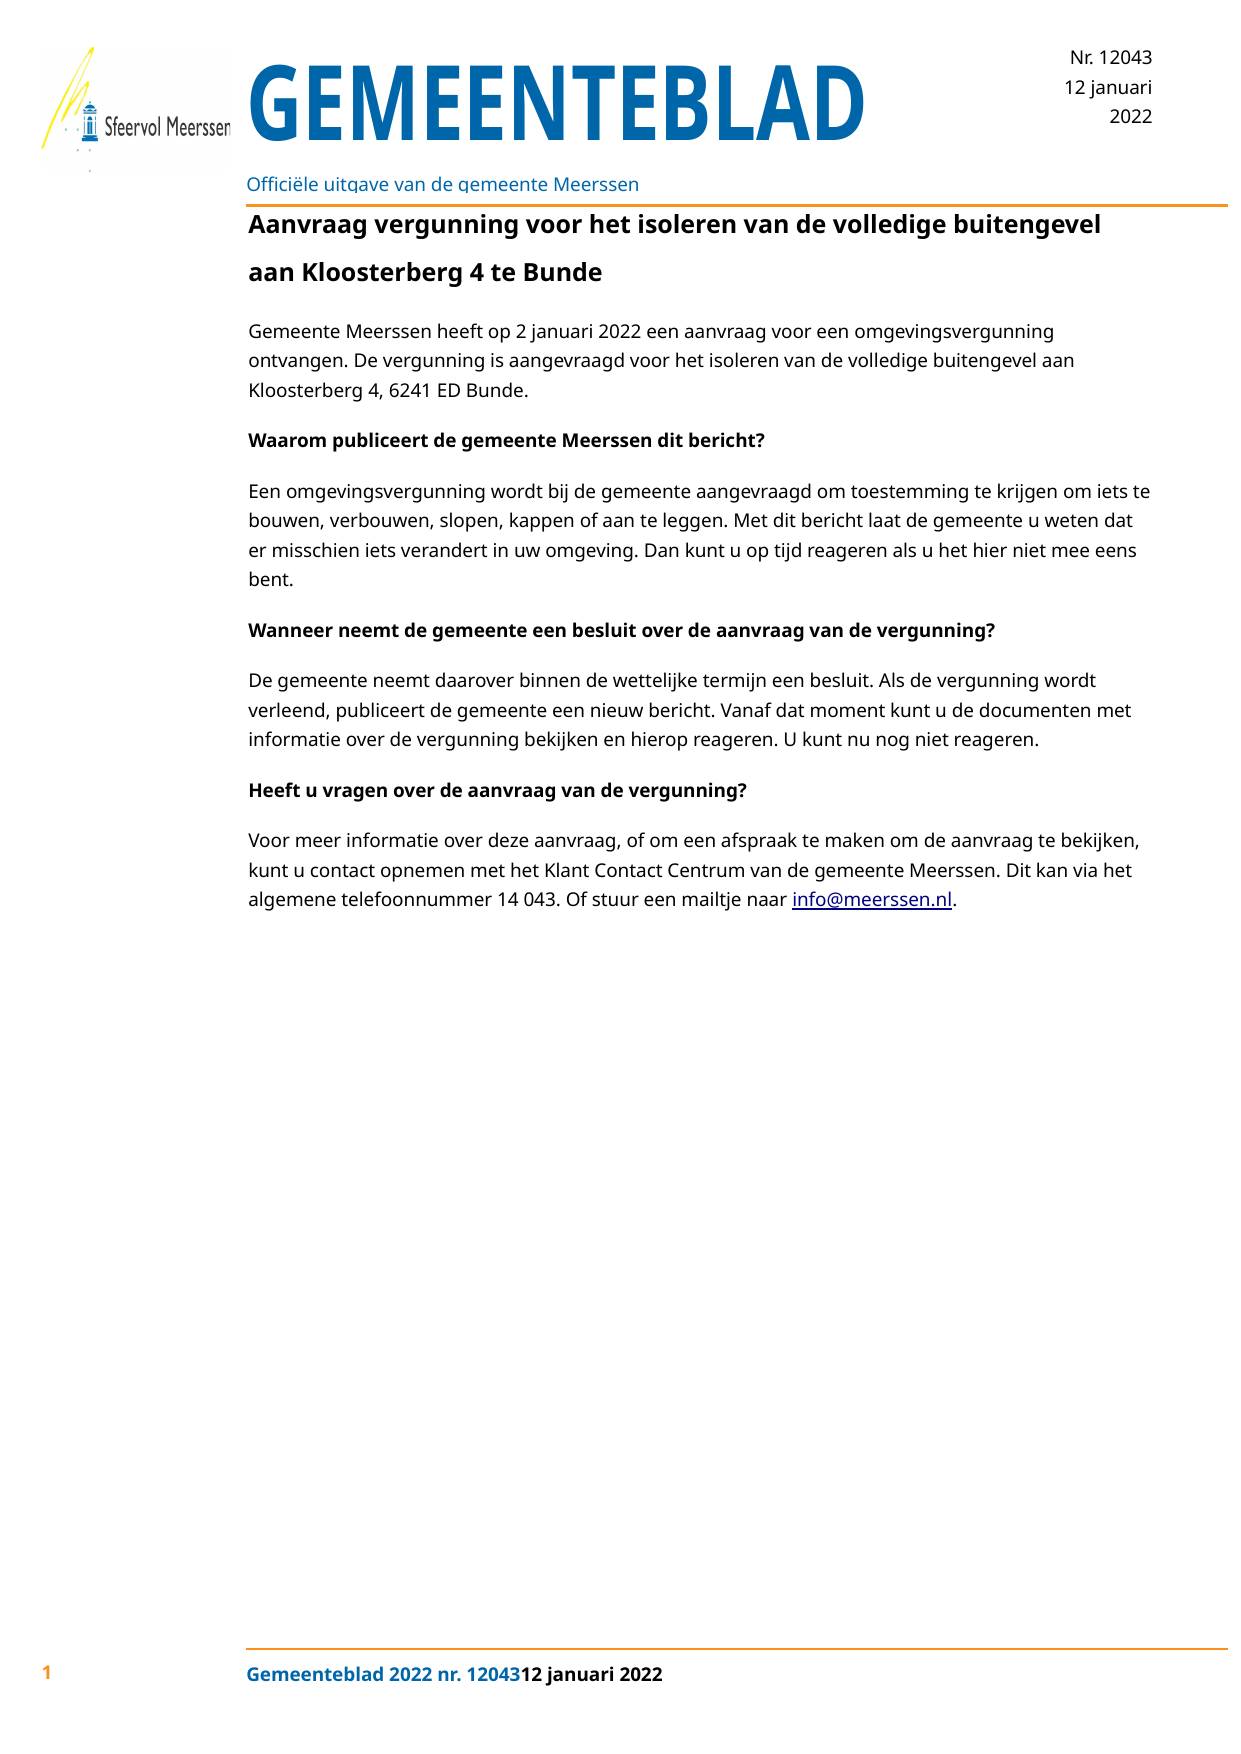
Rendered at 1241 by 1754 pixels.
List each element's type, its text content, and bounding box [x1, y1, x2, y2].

text Aanvraag vergunning voor het isoleren van de volledige buitengevel aan Kloosterberg 4 te Bunde [248, 207, 1152, 288]
text Een omgevingsvergunning wordt bij de gemeente aangevraagd om toestemming te krijgen om iets te bouwen, verbouwen, slopen, kappen of aan te leggen. Met dit bericht laat de gemeente u weten dat er misschien iets verandert in uw omgeving. Dan kunt u op tijd reageren als u het hier niet mee eens bent. [248, 478, 1152, 592]
text De gemeente neemt daarover binnen de wettelijke termijn een besluit. Als de vergunning wordt verleend, publiceert de gemeente een nieuw bericht. Vanaf dat moment kunt u de documenten met informatie over de vergunning bekijken en hierop reageren. U kunt nu nog niet reageren. [248, 667, 1152, 752]
text Voor meer informatie over deze aanvraag, of om een afspraak te maken om de aanvraag te bekijken, kunt u contact opnemen met het Klant Contact Centrum van de gemeente Meerssen. Dit kan via het algemene telefoonnummer 14 043. Of stuur een mailtje naar info@meerssen.nl. [248, 827, 1152, 912]
picture [41, 47, 231, 172]
text Wanneer neemt de gemeente een besluit over de aanvraag van de vergunning? [248, 617, 1152, 643]
text Heeft u vragen over de aanvraag van de vergunning? [248, 777, 1152, 803]
text Gemeente Meerssen heeft op 2 januari 2022 een aanvraag voor een omgevingsvergunning ontvangen. De vergunning is aangevraagd voor het isoleren van de volledige buitengevel aan Kloosterberg 4, 6241 ED Bunde. [248, 318, 1152, 403]
text Waarom publiceert de gemeente Meerssen dit bericht? [248, 427, 1152, 453]
